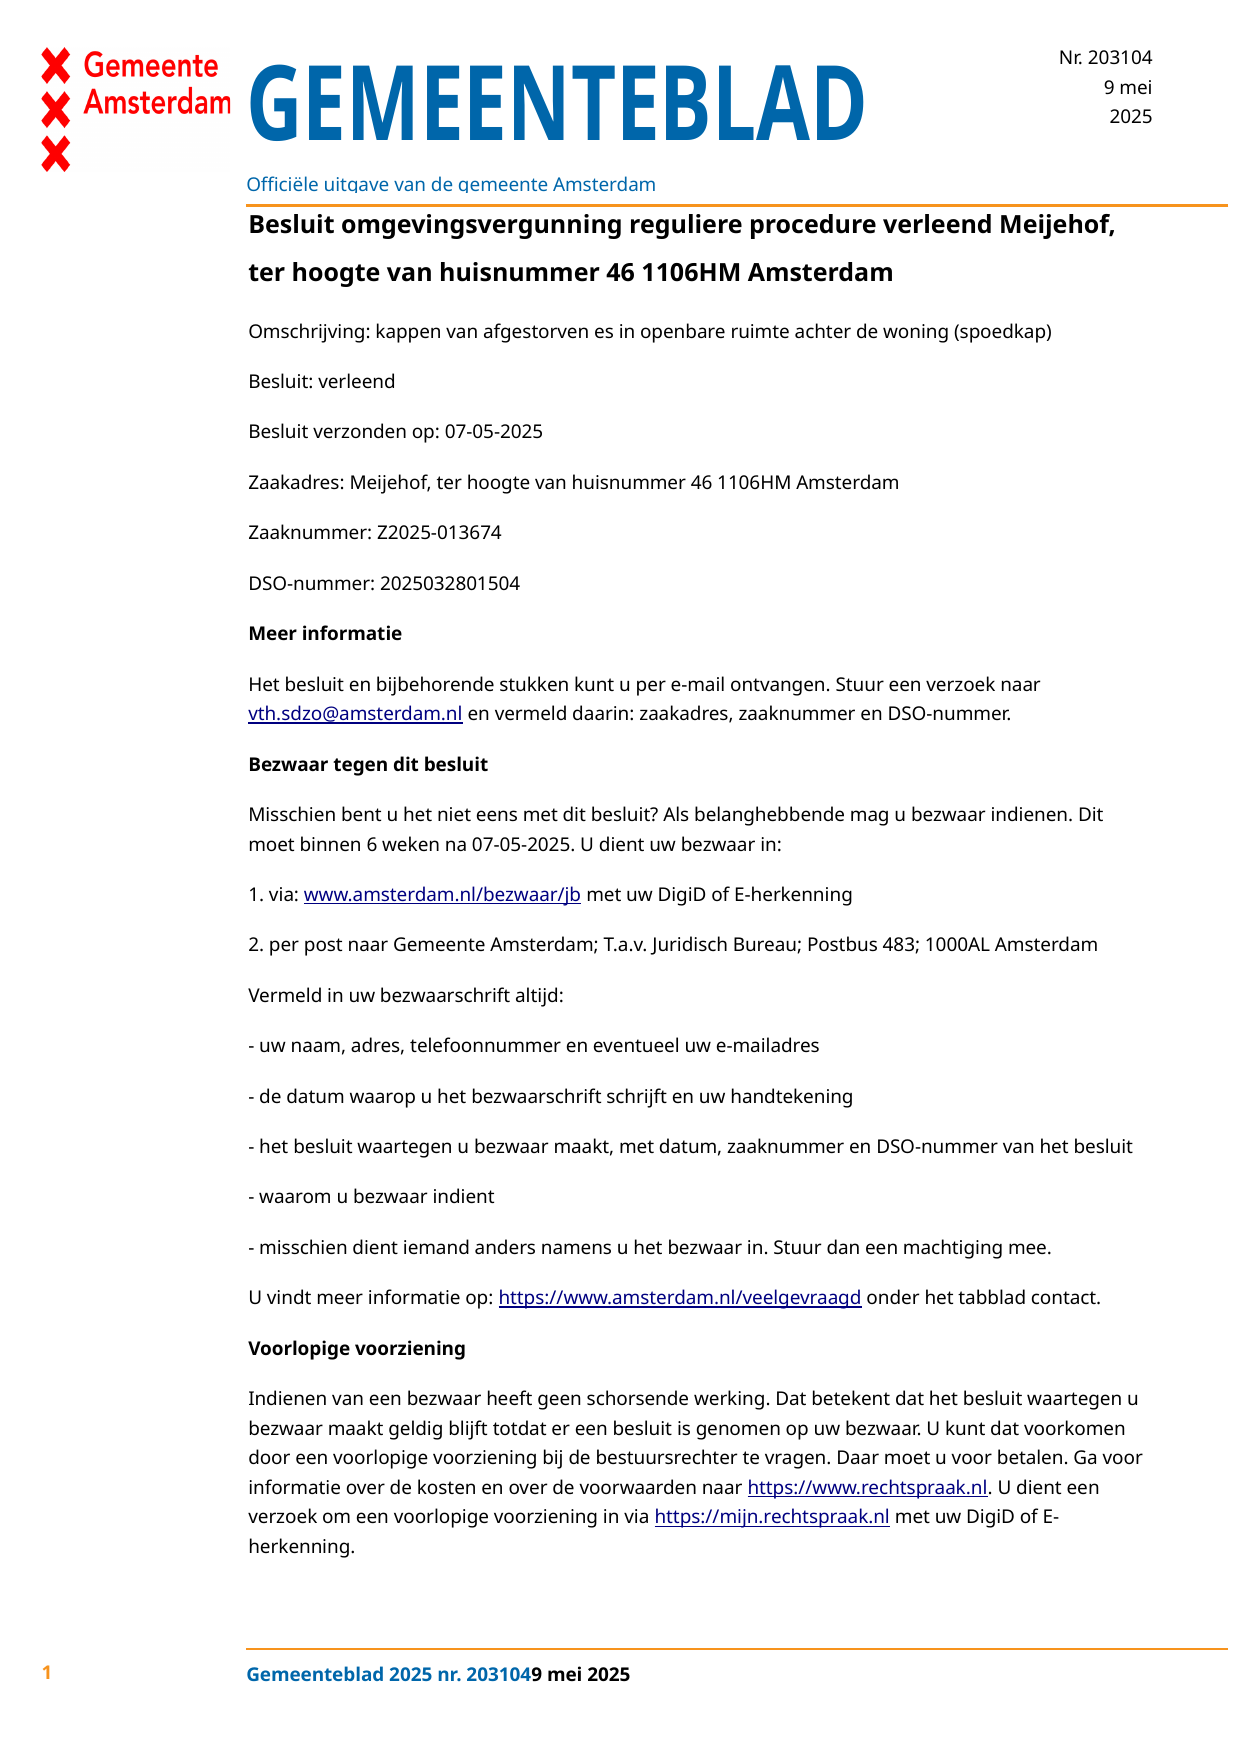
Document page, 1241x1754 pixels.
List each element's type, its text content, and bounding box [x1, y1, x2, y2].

text Omschrijving: kappen van afgestorven es in openbare ruimte achter de woning (spoedkap) [248, 318, 1152, 344]
text Vermeld in uw bezwaarschrift altijd: [248, 982, 1152, 1008]
text Zaaknummer: Z2025-013674 [248, 519, 1152, 545]
text - uw naam, adres, telefoonnummer en eventueel uw e-mailadres [248, 1032, 1152, 1058]
text - misschien dient iemand anders namens u het bezwaar in. Stuur dan een machtiging mee. [248, 1234, 1152, 1260]
text Indienen van een bezwaar heeft geen schorsende werking. Dat betekent dat het besluit waartegen u bezwaar maakt geldig blijft totdat er een besluit is genomen op uw bezwaar. U kunt dat voorkomen door een voorlopige voorziening bij de bestuursrechter te vragen. Daar moet u voor betalen. Ga voor informatie over de kosten en over de voorwaarden naar https://www.rechtspraak.nl. U dient een verzoek om een voorlopige voorziening in via https://mijn.rechtspraak.nl met uw DigiD of E-herkenning. [248, 1385, 1152, 1559]
text Misschien bent u het niet eens met dit besluit? Als belanghebbende mag u bezwaar indienen. Dit moet binnen 6 weken na 07-05-2025. U dient uw bezwaar in: [248, 801, 1152, 857]
text Besluit verzonden op: 07-05-2025 [248, 419, 1152, 444]
text - de datum waarop u het bezwaarschrift schrijft en uw handtekening [248, 1083, 1152, 1109]
text 2. per post naar Gemeente Amsterdam; T.a.v. Juridisch Bureau; Postbus 483; 1000AL Amsterdam [248, 932, 1152, 957]
picture [41, 47, 231, 172]
text DSO-nummer: 2025032801504 [248, 570, 1152, 596]
text - waarom u bezwaar indient [248, 1184, 1152, 1209]
text Het besluit en bijbehorende stukken kunt u per e-mail ontvangen. Stuur een verzoek naar vth.sdzo@amsterdam.nl en vermeld daarin: zaakadres, zaaknummer en DSO-nummer. [248, 671, 1152, 726]
text Zaakadres: Meijehof, ter hoogte van huisnummer 46 1106HM Amsterdam [248, 469, 1152, 495]
text 1. via: www.amsterdam.nl/bezwaar/jb met uw DigiD of E-herkenning [248, 881, 1152, 907]
text U vindt meer informatie op: https://www.amsterdam.nl/veelgevraagd onder het tabblad contact. [248, 1284, 1152, 1310]
text Besluit omgevingsvergunning reguliere procedure verleend Meijehof, ter hoogte van huisnummer 46 1106HM Amsterdam [248, 207, 1152, 288]
text Voorlopige voorziening [248, 1335, 1152, 1361]
text Meer informatie [248, 620, 1152, 646]
text Bezwaar tegen dit besluit [248, 751, 1152, 777]
text - het besluit waartegen u bezwaar maakt, met datum, zaaknummer en DSO-nummer van het besluit [248, 1133, 1152, 1159]
text Besluit: verleend [248, 368, 1152, 394]
